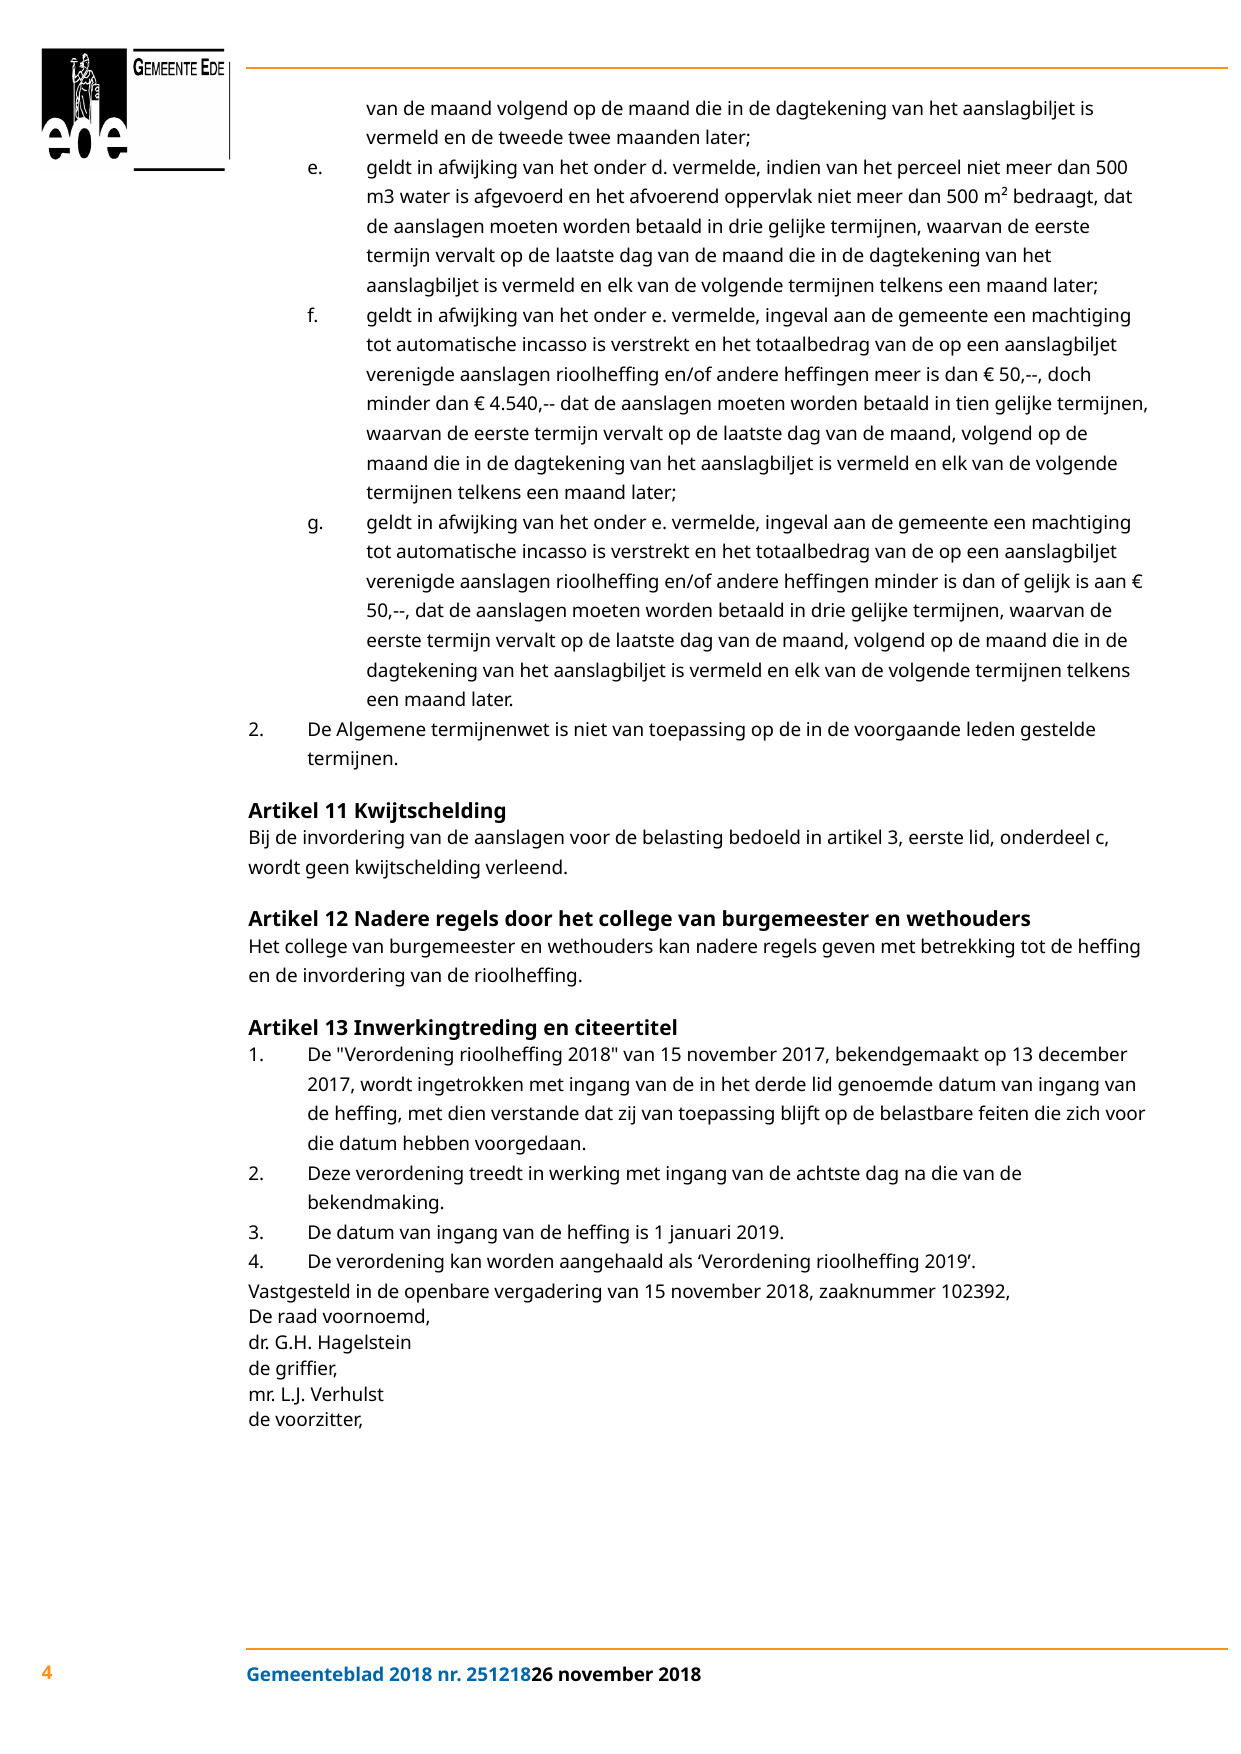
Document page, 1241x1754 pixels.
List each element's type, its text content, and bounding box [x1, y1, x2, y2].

text De raad voornoemd, [248, 1304, 1152, 1329]
text Artikel 11 Kwijtschelding [248, 796, 1152, 824]
text dr. G.H. Hagelstein [248, 1329, 1152, 1355]
text de voorzitter, [248, 1407, 1152, 1432]
list De "Verordening rioolheffing 2018" van 15 november 2017, bekendgemaakt op 13 december 2017, wordt ingetrokken met ingang van de in het derde lid genoemde datum van ingang van de heffing, met dien verstande dat zij van toepassing blijft op de belastbare feiten die zich voor die datum hebben voorgedaan. [248, 1041, 1152, 1156]
text mr. L.J. Verhulst [248, 1381, 1152, 1407]
list van de maand volgend op de maand die in de dagtekening van het aanslagbiljet is vermeld en de tweede twee maanden later; [307, 95, 1152, 150]
text Artikel 12 Nadere regels door het college van burgemeester en wethouders [248, 904, 1152, 933]
list geldt in afwijking van het onder d. vermelde, indien van het perceel niet meer dan 500 m3 water is afgevoerd en het afvoerend oppervlak niet meer dan 500 m² bedraagt, dat de aanslagen moeten worden betaald in drie gelijke termijnen, waarvan de eerste termijn vervalt op de laatste dag van de maand die in de dagtekening van het aanslagbiljet is vermeld en elk van de volgende termijnen telkens een maand later; [307, 154, 1152, 298]
text Artikel 13 Inwerkingtreding en citeertitel [248, 1013, 1152, 1041]
text de griffier, [248, 1355, 1152, 1381]
picture [41, 47, 231, 172]
list geldt in afwijking van het onder e. vermelde, ingeval aan de gemeente een machtiging tot automatische incasso is verstrekt en het totaalbedrag van de op een aanslagbiljet verenigde aanslagen rioolheffing en/of andere heffingen minder is dan of gelijk is aan € 50,--, dat de aanslagen moeten worden betaald in drie gelijke termijnen, waarvan de eerste termijn vervalt op de laatste dag van de maand, volgend op de maand die in de dagtekening van het aanslagbiljet is vermeld en elk van de volgende termijnen telkens een maand later. [307, 509, 1152, 712]
list Deze verordening treedt in werking met ingang van de achtste dag na die van de bekendmaking. [248, 1160, 1152, 1215]
list geldt in afwijking van het onder e. vermelde, ingeval aan de gemeente een machtiging tot automatische incasso is verstrekt en het totaalbedrag van de op een aanslagbiljet verenigde aanslagen rioolheffing en/of andere heffingen meer is dan € 50,--, doch minder dan € 4.540,-- dat de aanslagen moeten worden betaald in tien gelijke termijnen, waarvan de eerste termijn vervalt op de laatste dag van de maand, volgend op de maand die in de dagtekening van het aanslagbiljet is vermeld en elk van de volgende termijnen telkens een maand later; [307, 302, 1152, 505]
text Het college van burgemeester en wethouders kan nadere regels geven met betrekking tot de heffing en de invordering van de rioolheffing. [248, 933, 1152, 988]
text Vastgesteld in de openbare vergadering van 15 november 2018, zaaknummer 102392, [248, 1278, 1152, 1304]
text Bij de invordering van de aanslagen voor de belasting bedoeld in artikel 3, eerste lid, onderdeel c, wordt geen kwijtschelding verleend. [248, 824, 1152, 880]
list De verordening kan worden aangehaald als ‘Verordening rioolheffing 2019’. [248, 1248, 1152, 1274]
list De Algemene termijnenwet is niet van toepassing op de in de voorgaande leden gestelde termijnen. [248, 716, 1152, 771]
list De datum van ingang van de heffing is 1 januari 2019. [248, 1219, 1152, 1244]
